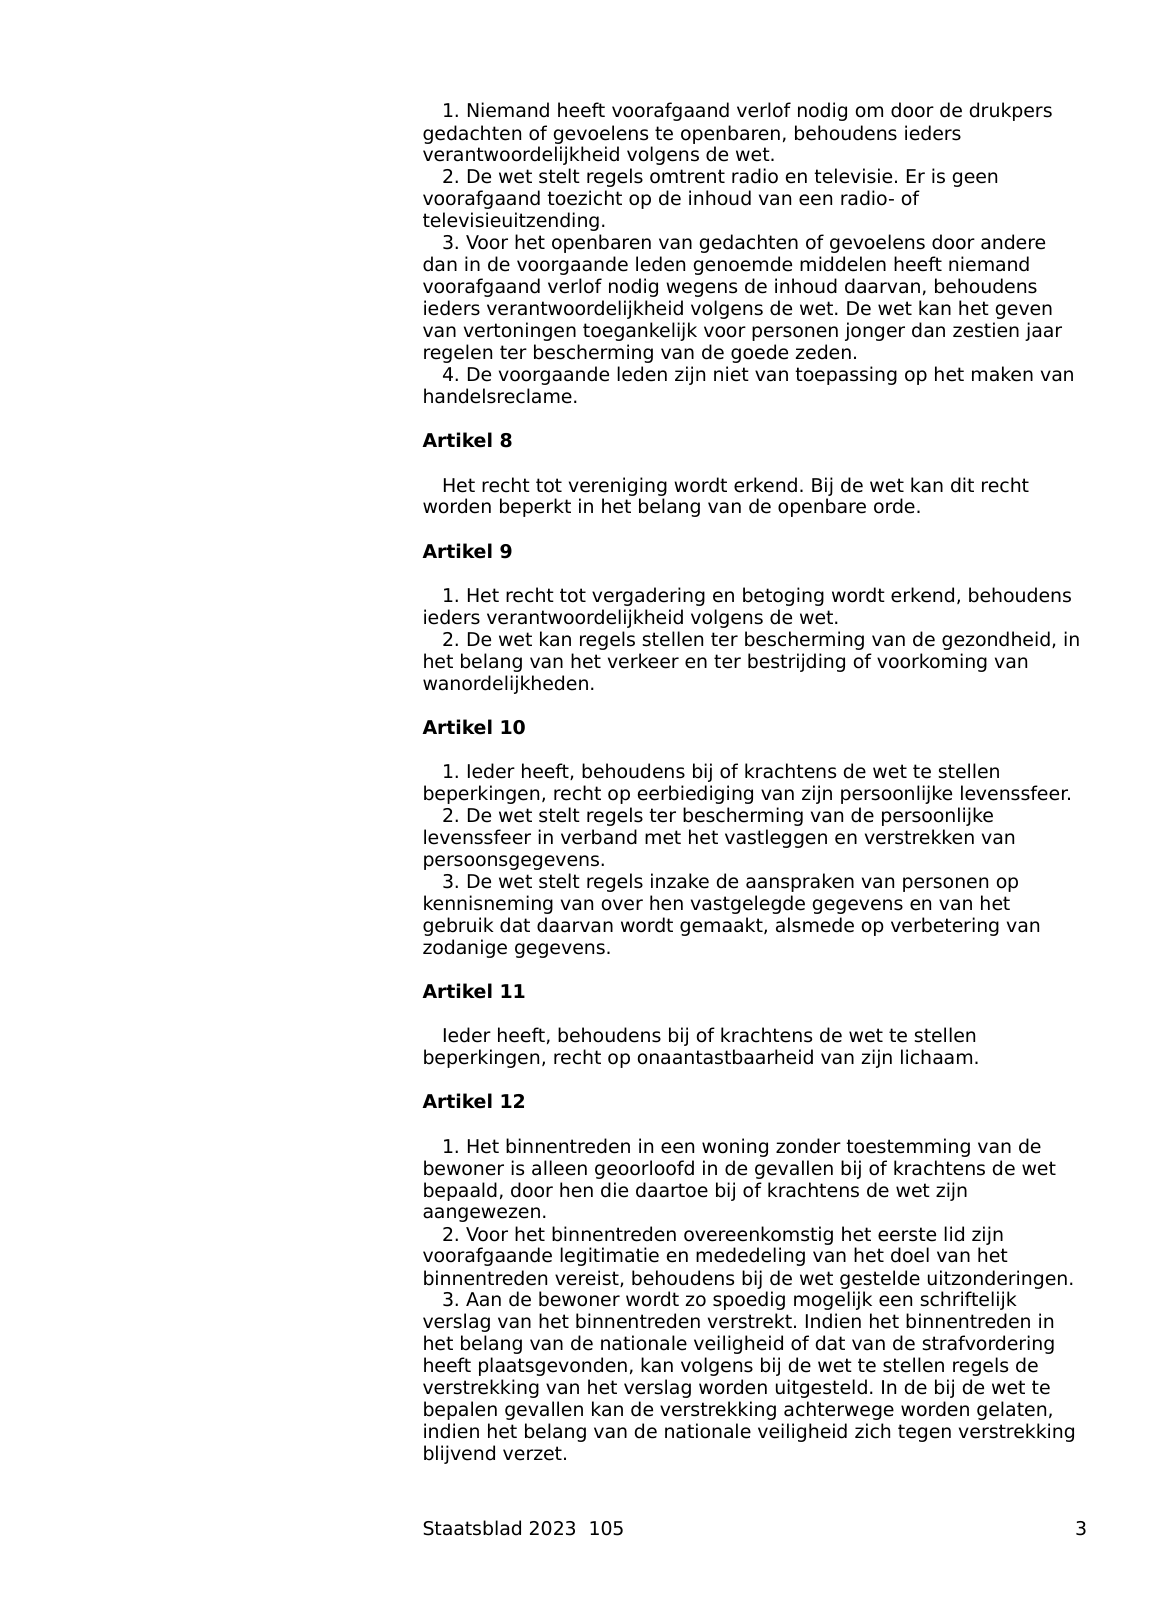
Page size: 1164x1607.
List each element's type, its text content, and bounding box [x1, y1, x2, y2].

text 1. Het binnentreden in een woning zonder toestemming van de bewoner is alleen geoorloofd in de gevallen bij of krachtens de wet bepaald, door hen die daartoe bij of krachtens de wet zijn aangewezen. [422, 1136, 1087, 1223]
text 1. Ieder heeft, behoudens bij of krachtens de wet te stellen beperkingen, recht op eerbiediging van zijn persoonlijke levenssfeer. [422, 761, 1087, 805]
text 2. De wet stelt regels ter bescherming van de persoonlijke levenssfeer in verband met het vastleggen en verstrekken van persoonsgegevens. [422, 805, 1087, 871]
subtitle Artikel 10 [422, 717, 1087, 739]
text Het recht tot vereniging wordt erkend. Bij de wet kan dit recht worden beperkt in het belang van de openbare orde. [422, 474, 1087, 518]
text 3. Voor het openbaren van gedachten of gevoelens door andere dan in de voorgaande leden genoemde middelen heeft niemand voorafgaand verlof nodig wegens de inhoud daarvan, behoudens ieders verantwoordelijkheid volgens de wet. De wet kan het geven van vertoningen toegankelijk voor personen jonger dan zestien jaar regelen ter bescherming van de goede zeden. [422, 232, 1087, 364]
text 3. De wet stelt regels inzake de aanspraken van personen op kennisneming van over hen vastgelegde gegevens en van het gebruik dat daarvan wordt gemaakt, alsmede op verbetering van zodanige gegevens. [422, 871, 1087, 959]
text 4. De voorgaande leden zijn niet van toepassing op het maken van handelsreclame. [422, 364, 1087, 408]
subtitle Artikel 11 [422, 981, 1087, 1003]
text 3. Aan de bewoner wordt zo spoedig mogelijk een schriftelijk verslag van het binnentreden verstrekt. Indien het binnentreden in het belang van de nationale veiligheid of dat van de strafvordering heeft plaatsgevonden, kan volgens bij de wet te stellen regels de verstrekking van het verslag worden uitgesteld. In de bij de wet te bepalen gevallen kan de verstrekking achterwege worden gelaten, indien het belang van de nationale veiligheid zich tegen verstrekking blijvend verzet. [422, 1289, 1087, 1465]
text 1. Het recht tot vergadering en betoging wordt erkend, behoudens ieders verantwoordelijkheid volgens de wet. [422, 585, 1087, 629]
text 2. Voor het binnentreden overeenkomstig het eerste lid zijn voorafgaande legitimatie en mededeling van het doel van het binnentreden vereist, behoudens bij de wet gestelde uitzonderingen. [422, 1223, 1087, 1289]
text 2. De wet kan regels stellen ter bescherming van de gezondheid, in het belang van het verkeer en ter bestrijding of voorkoming van wanordelijkheden. [422, 629, 1087, 695]
text 1. Niemand heeft voorafgaand verlof nodig om door de drukpers gedachten of gevoelens te openbaren, behoudens ieders verantwoordelijkheid volgens de wet. [422, 100, 1087, 166]
subtitle Artikel 9 [422, 541, 1087, 563]
subtitle Artikel 12 [422, 1091, 1087, 1113]
text 2. De wet stelt regels omtrent radio en televisie. Er is geen voorafgaand toezicht op de inhoud van een radio- of televisieuitzending. [422, 166, 1087, 232]
text Ieder heeft, behoudens bij of krachtens de wet te stellen beperkingen, recht op onaantastbaarheid van zijn lichaam. [422, 1025, 1087, 1069]
subtitle Artikel 8 [422, 430, 1087, 452]
